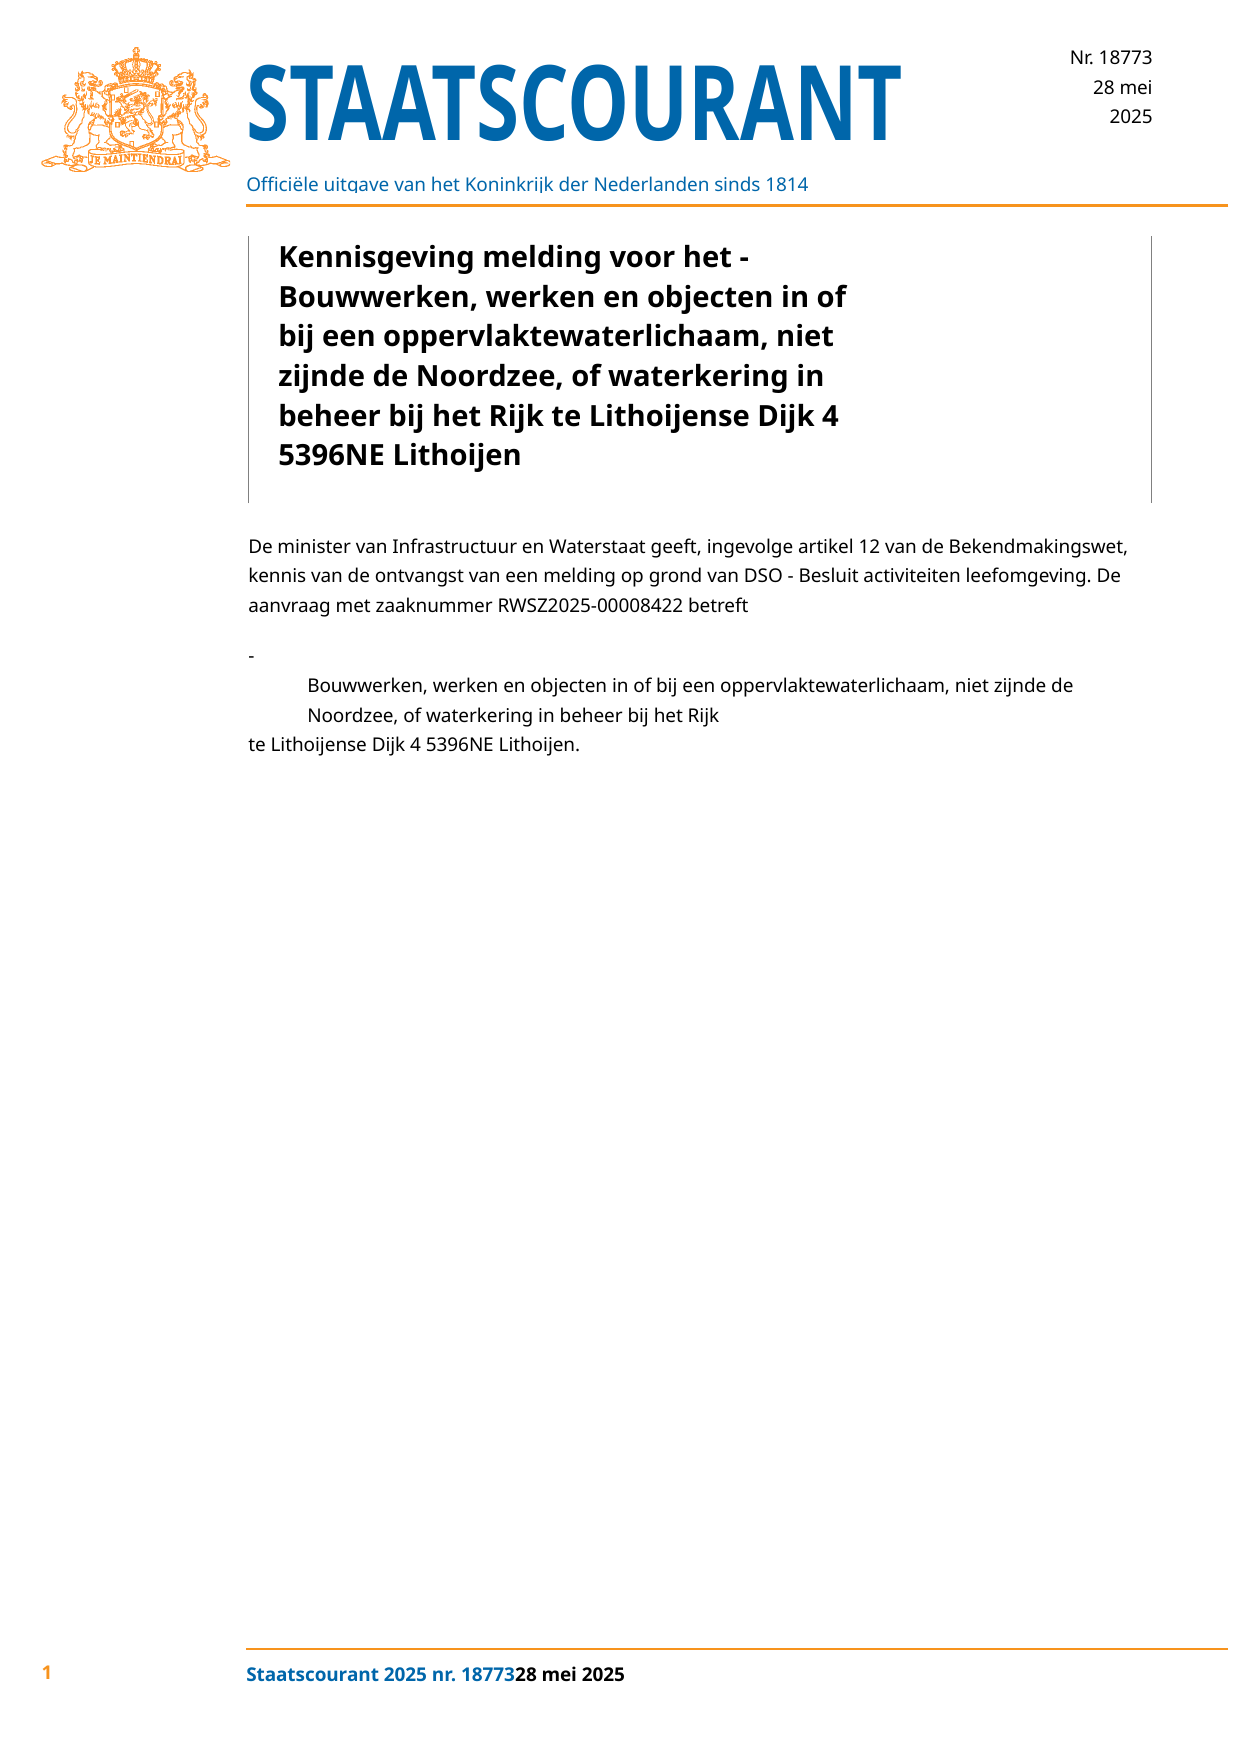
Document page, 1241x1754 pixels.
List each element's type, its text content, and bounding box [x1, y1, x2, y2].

table_header [850, 414, 1151, 503]
picture [41, 47, 231, 172]
table_header [1090, 236, 1151, 413]
list Bouwwerken, werken en objecten in of bij een oppervlaktewaterlichaam, niet zijnde de Noordzee, of waterkering in beheer bij het Rijk [248, 672, 1152, 727]
table_header [850, 236, 912, 413]
text te Lithoijense Dijk 4 5396NE Lithoijen. [248, 731, 1152, 757]
text De minister van Infrastructuur en Waterstaat geeft, ingevolge artikel 12 van de Bekendmakingswet, kennis van de ontvangst van een melding op grond van DSO - Besluit activiteiten leefomgeving. De aanvraag met zaaknummer RWSZ2025-00008422 betreft [248, 533, 1152, 618]
table_header Kennisgeving melding voor het -Bouwwerken, werken en objecten in of bij een oppervlaktewaterlichaam, niet zijnde de Noordzee, of waterkering in beheer bij het Rijk te Lithoijense Dijk 4 5396NE Lithoijen [249, 236, 850, 503]
picture [912, 236, 1090, 414]
